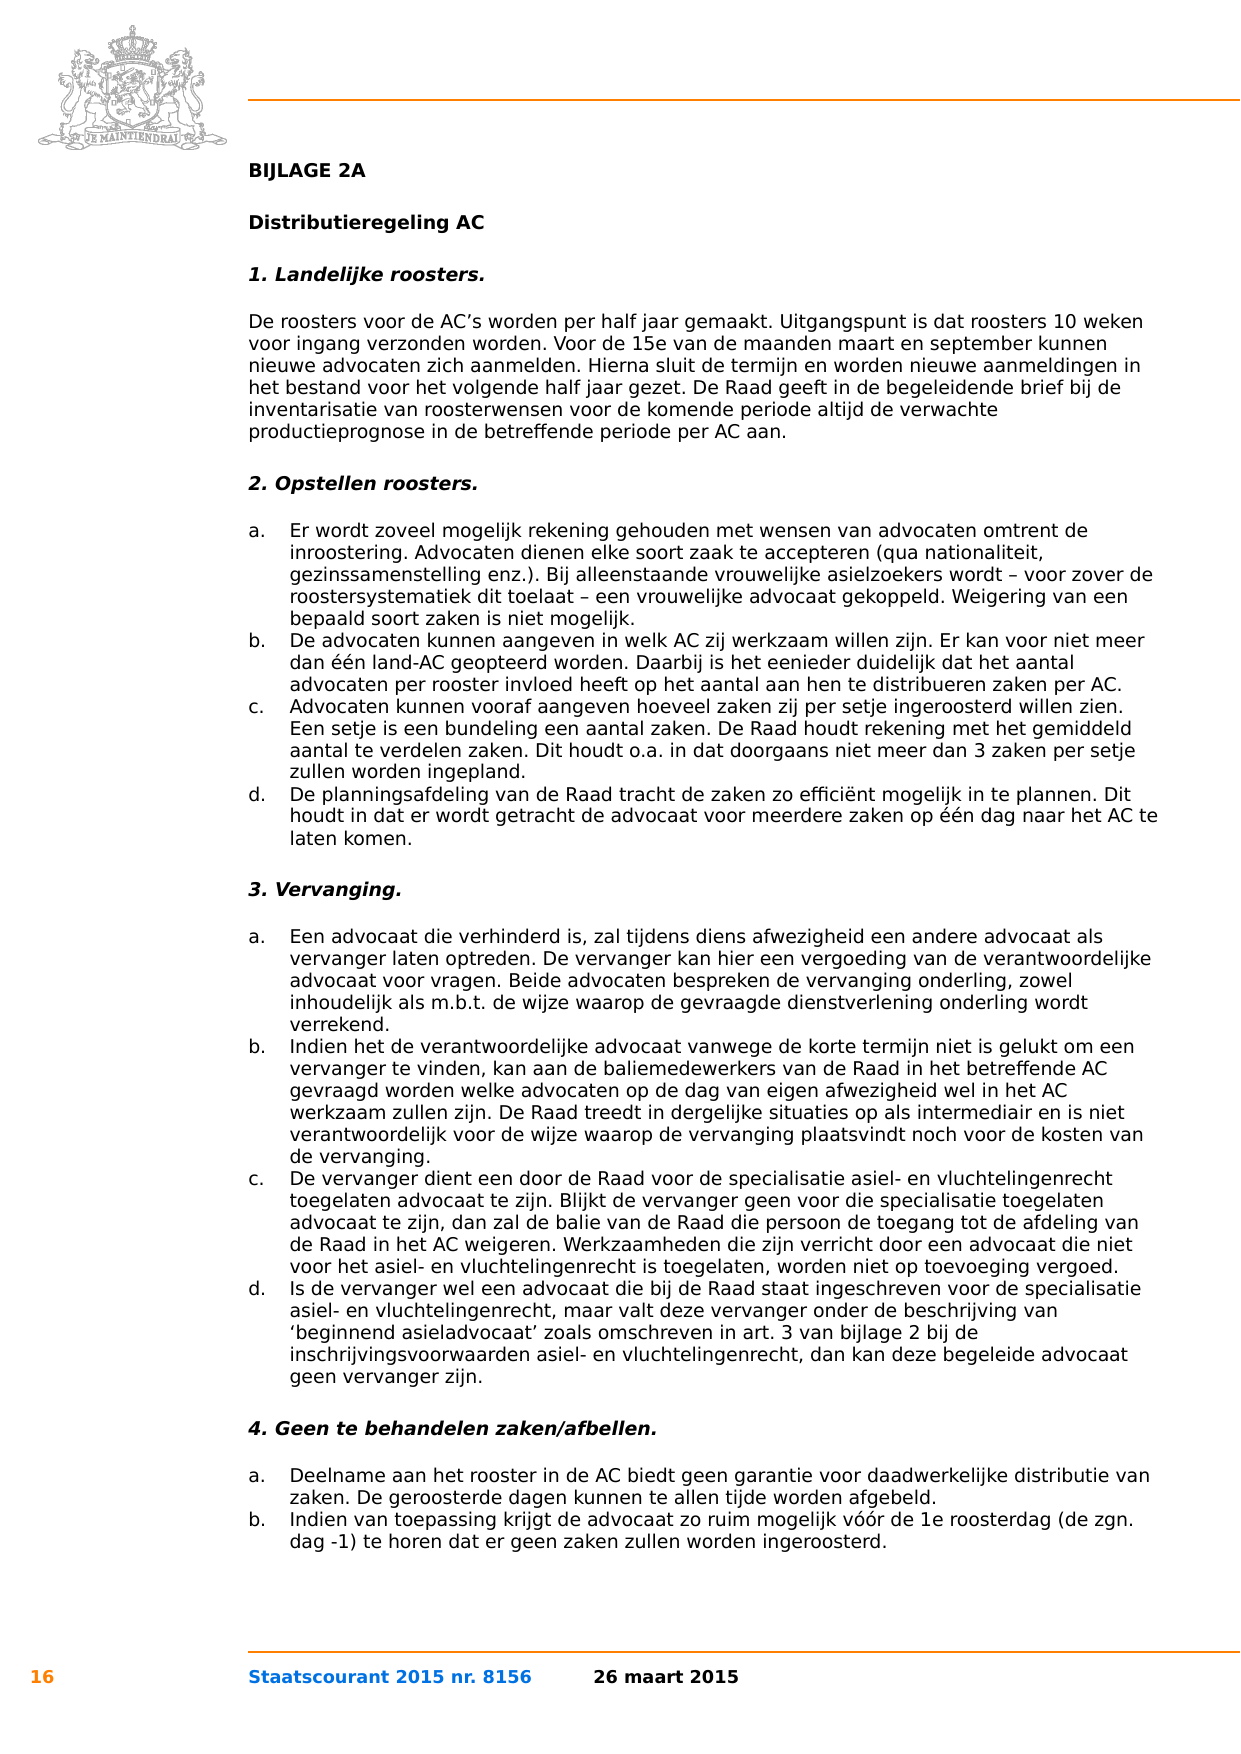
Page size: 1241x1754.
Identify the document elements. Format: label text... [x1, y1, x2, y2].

text b. De advocaten kunnen aangeven in welk AC zij werkzaam willen zijn. Er kan voor niet meer dan één land-AC geopteerd worden. Daarbij is het eenieder duidelijk dat het aantal advocaten per rooster invloed heeft op het aantal aan hen te distribueren zaken per AC. [248, 629, 1163, 696]
text a. Er wordt zoveel mogelijk rekening gehouden met wensen van advocaten omtrent de inroostering. Advocaten dienen elke soort zaak te accepteren (qua nationaliteit, gezinssamenstelling enz.). Bij alleenstaande vrouwelijke asielzoekers wordt – voor zover de roostersystematiek dit toelaat – een vrouwelijke advocaat gekoppeld. Weigering van een bepaald soort zaken is niet mogelijk. [248, 520, 1163, 629]
text b. Indien van toepassing krijgt de advocaat zo ruim mogelijk vóór de 1e roosterdag (de zgn. dag -1) te horen dat er geen zaken zullen worden ingeroosterd. [248, 1509, 1163, 1553]
text a. Deelname aan het rooster in de AC biedt geen garantie voor daadwerkelijke distributie van zaken. De geroosterde dagen kunnen te allen tijde worden afgebeld. [248, 1465, 1163, 1509]
text a. Een advocaat die verhinderd is, zal tijdens diens afwezigheid een andere advocaat als vervanger laten optreden. De vervanger kan hier een vergoeding van de verantwoordelijke advocaat voor vragen. Beide advocaten bespreken de vervanging onderling, zowel inhoudelijk als m.b.t. de wijze waarop de gevraagde dienstverlening onderling wordt verrekend. [248, 926, 1163, 1036]
picture [38, 25, 227, 150]
subtitle Distributieregeling AC [248, 212, 1163, 234]
text De roosters voor de AC’s worden per half jaar gemaakt. Uitgangspunt is dat roosters 10 weken voor ingang verzonden worden. Voor de 15e van de maanden maart en september kunnen nieuwe advocaten zich aanmelden. Hierna sluit de termijn en worden nieuwe aanmeldingen in het bestand voor het volgende half jaar gezet. De Raad geeft in de begeleidende brief bij de inventarisatie van roosterwensen voor de komende periode altijd de verwachte productieprognose in de betreffende periode per AC aan. [248, 311, 1163, 443]
text d. De planningsafdeling van de Raad tracht de zaken zo efficiënt mogelijk in te plannen. Dit houdt in dat er wordt getracht de advocaat voor meerdere zaken op één dag naar het AC te laten komen. [248, 783, 1163, 849]
subtitle BIJLAGE 2A [248, 160, 1163, 182]
subtitle 3. Vervanging. [248, 879, 1163, 901]
text b. Indien het de verantwoordelijke advocaat vanwege de korte termijn niet is gelukt om een vervanger te vinden, kan aan de baliemedewerkers van de Raad in het betreffende AC gevraagd worden welke advocaten op de dag van eigen afwezigheid wel in het AC werkzaam zullen zijn. De Raad treedt in dergelijke situaties op als intermediair en is niet verantwoordelijk voor de wijze waarop de vervanging plaatsvindt noch voor de kosten van de vervanging. [248, 1036, 1163, 1168]
subtitle 1. Landelijke roosters. [248, 264, 1163, 286]
subtitle 4. Geen te behandelen zaken/afbellen. [248, 1418, 1163, 1440]
text d. Is de vervanger wel een advocaat die bij de Raad staat ingeschreven voor de specialisatie asiel- en vluchtelingenrecht, maar valt deze vervanger onder de beschrijving van ‘beginnend asieladvocaat’ zoals omschreven in art. 3 van bijlage 2 bij de inschrijvingsvoorwaarden asiel- en vluchtelingenrecht, dan kan deze begeleide advocaat geen vervanger zijn. [248, 1278, 1163, 1388]
subtitle 2. Opstellen roosters. [248, 473, 1163, 495]
text c. De vervanger dient een door de Raad voor de specialisatie asiel- en vluchtelingenrecht toegelaten advocaat te zijn. Blijkt de vervanger geen voor die specialisatie toegelaten advocaat te zijn, dan zal de balie van de Raad die persoon de toegang tot de afdeling van de Raad in het AC weigeren. Werkzaamheden die zijn verricht door een advocaat die niet voor het asiel- en vluchtelingenrecht is toegelaten, worden niet op toevoeging vergoed. [248, 1168, 1163, 1278]
text c. Advocaten kunnen vooraf aangeven hoeveel zaken zij per setje ingeroosterd willen zien. Een setje is een bundeling een aantal zaken. De Raad houdt rekening met het gemiddeld aantal te verdelen zaken. Dit houdt o.a. in dat doorgaans niet meer dan 3 zaken per setje zullen worden ingepland. [248, 696, 1163, 783]
